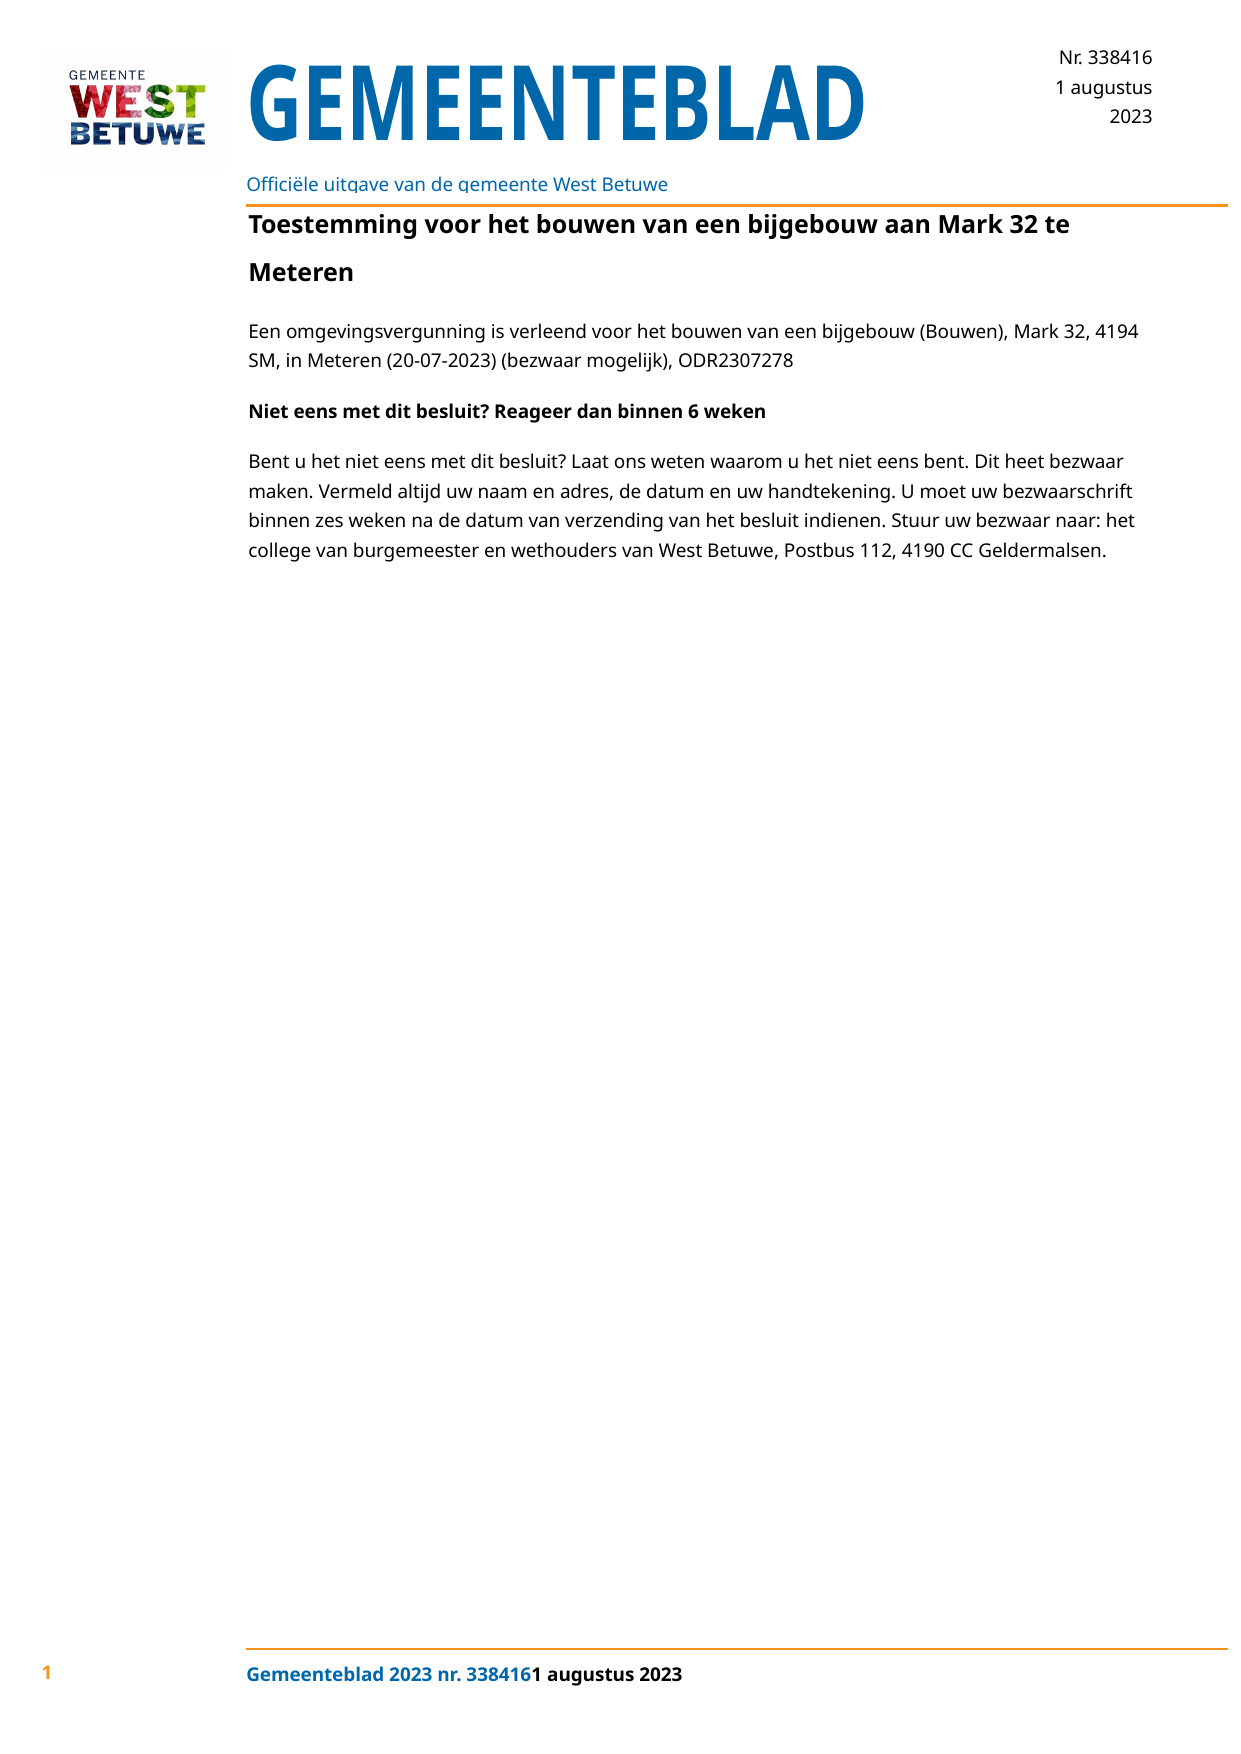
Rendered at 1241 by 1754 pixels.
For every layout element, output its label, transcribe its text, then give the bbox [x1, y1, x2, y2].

text Bent u het niet eens met dit besluit? Laat ons weten waarom u het niet eens bent. Dit heet bezwaar maken. Vermeld altijd uw naam en adres, de datum en uw handtekening. U moet uw bezwaarschrift binnen zes weken na de datum van verzending van het besluit indienen. Stuur uw bezwaar naar: het college van burgemeester en wethouders van West Betuwe, Postbus 112, 4190 CC Geldermalsen. [248, 448, 1152, 563]
text Een omgevingsvergunning is verleend voor het bouwen van een bijgebouw (Bouwen), Mark 32, 4194 SM, in Meteren (20-07-2023) (bezwaar mogelijk), ODR2307278 [248, 318, 1152, 373]
text Niet eens met dit besluit? Reageer dan binnen 6 weken [248, 398, 1152, 424]
text Toestemming voor het bouwen van een bijgebouw aan Mark 32 te Meteren [248, 207, 1152, 288]
picture [41, 47, 231, 172]
